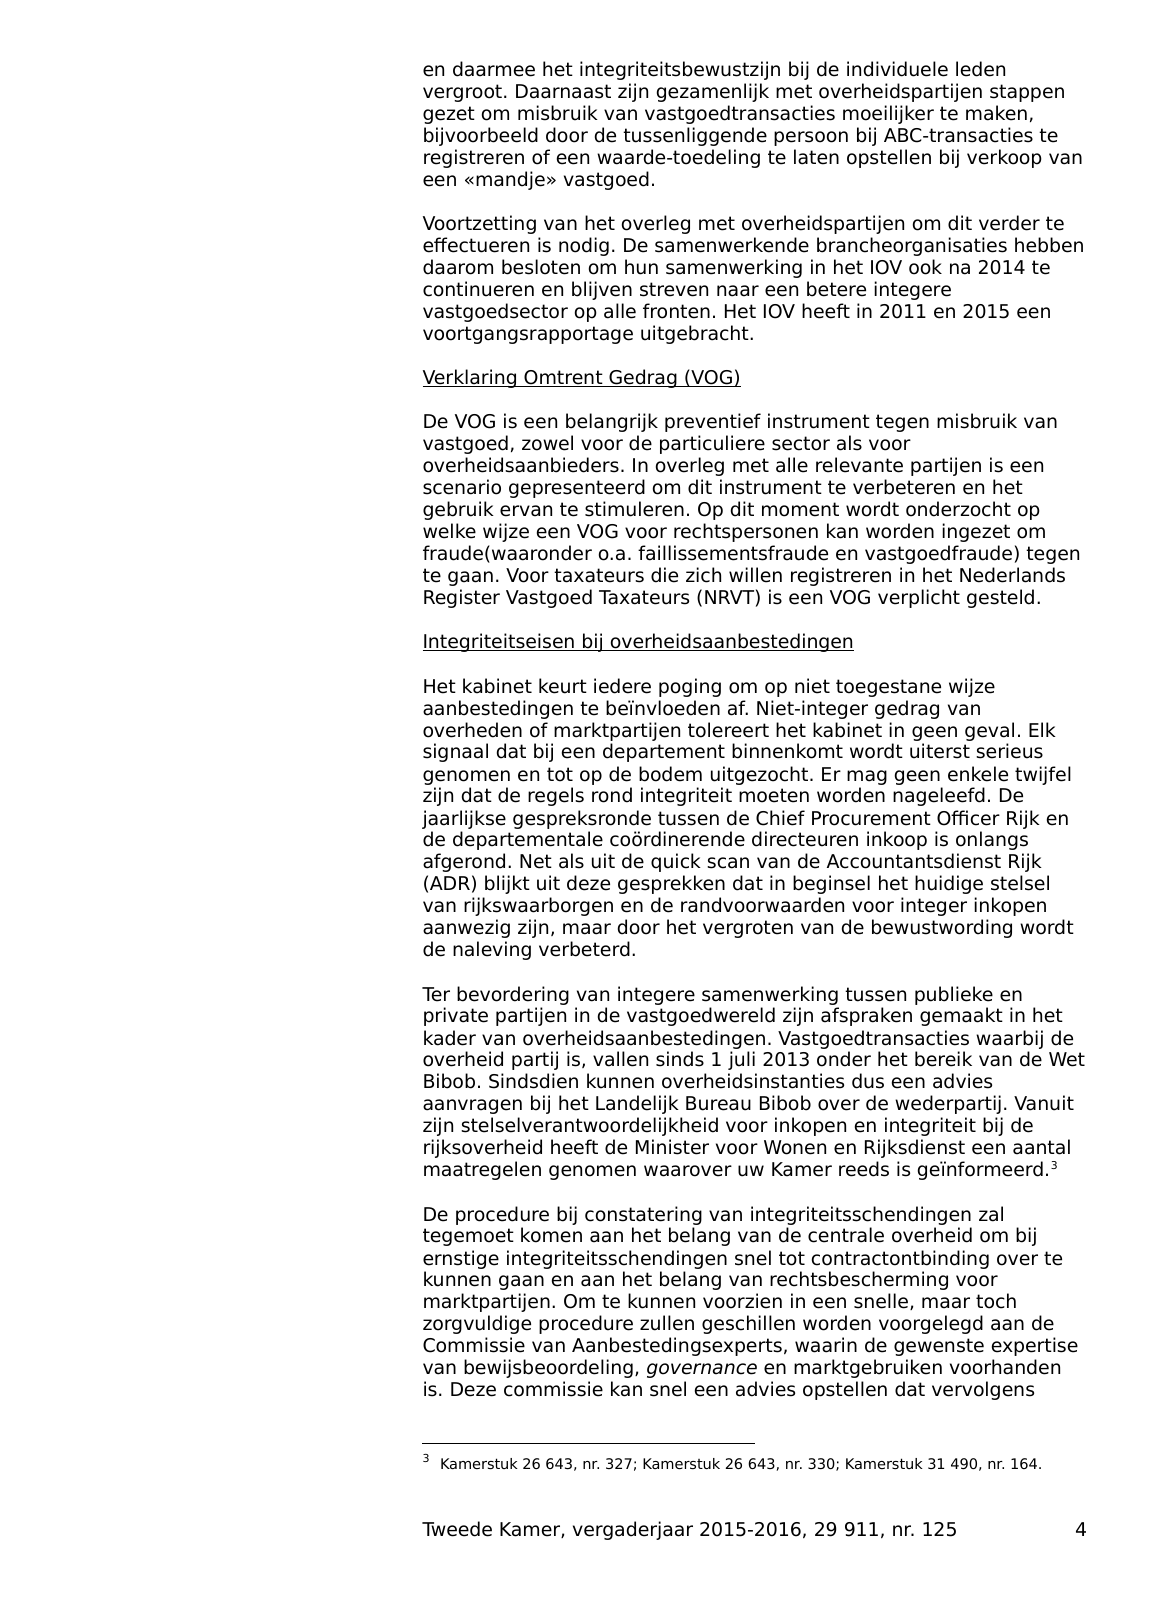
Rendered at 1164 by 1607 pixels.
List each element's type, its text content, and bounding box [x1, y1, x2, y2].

text en daarmee het integriteitsbewustzijn bij de individuele leden vergroot. Daarnaast zijn gezamenlijk met overheidspartijen stappen gezet om misbruik van vastgoedtransacties moeilijker te maken, bijvoorbeeld door de tussenliggende persoon bij ABC-transacties te registreren of een waarde-toedeling te laten opstellen bij verkoop van een «mandje» vastgoed. [422, 59, 1087, 191]
subtitle Verklaring Omtrent Gedrag (VOG) [422, 367, 1087, 389]
text Kamerstuk 26 643, nr. 327; Kamerstuk 26 643, nr. 330; Kamerstuk 31 490, nr. 164. [422, 1452, 1087, 1474]
text Het kabinet keurt iedere poging om op niet toegestane wijze aanbestedingen te beïnvloeden af. Niet-integer gedrag van overheden of marktpartijen tolereert het kabinet in geen geval. Elk signaal dat bij een departement binnenkomt wordt uiterst serieus genomen en tot op de bodem uitgezocht. Er mag geen enkele twijfel zijn dat de regels rond integriteit moeten worden nageleefd. De jaarlijkse gespreksronde tussen de Chief Procurement Officer Rijk en de departementale coördinerende directeuren inkoop is onlangs afgerond. Net als uit de quick scan van de Accountantsdienst Rijk (ADR) blijkt uit deze gesprekken dat in beginsel het huidige stelsel van rijkswaarborgen en de randvoorwaarden voor integer inkopen aanwezig zijn, maar door het vergroten van de bewustwording wordt de naleving verbeterd. [422, 676, 1087, 961]
subtitle Integriteitseisen bij overheidsaanbestedingen [422, 631, 1087, 653]
text Voortzetting van het overleg met overheidspartijen om dit verder te effectueren is nodig. De samenwerkende brancheorganisaties hebben daarom besloten om hun samenwerking in het IOV ook na 2014 te continueren en blijven streven naar een betere integere vastgoedsector op alle fronten. Het IOV heeft in 2011 en 2015 een voortgangsrapportage uitgebracht. [422, 213, 1087, 345]
text De procedure bij constatering van integriteitsschendingen zal tegemoet komen aan het belang van de centrale overheid om bij ernstige integriteitsschendingen snel tot contractontbinding over te kunnen gaan en aan het belang van rechtsbescherming voor marktpartijen. Om te kunnen voorzien in een snelle, maar toch zorgvuldige procedure zullen geschillen worden voorgelegd aan de Commissie van Aanbestedingsexperts, waarin de gewenste expertise van bewijsbeoordeling, governance en marktgebruiken voorhanden is. Deze commissie kan snel een advies opstellen dat vervolgens [422, 1203, 1087, 1401]
text De VOG is een belangrijk preventief instrument tegen misbruik van vastgoed, zowel voor de particuliere sector als voor overheidsaanbieders. In overleg met alle relevante partijen is een scenario gepresenteerd om dit instrument te verbeteren en het gebruik ervan te stimuleren. Op dit moment wordt onderzocht op welke wijze een VOG voor rechtspersonen kan worden ingezet om fraude(waaronder o.a. faillissementsfraude en vastgoedfraude) tegen te gaan. Voor taxateurs die zich willen registreren in het Nederlands Register Vastgoed Taxateurs (NRVT) is een VOG verplicht gesteld. [422, 411, 1087, 609]
text Ter bevordering van integere samenwerking tussen publieke en private partijen in de vastgoedwereld zijn afspraken gemaakt in het kader van overheidsaanbestedingen. Vastgoedtransacties waarbij de overheid partij is, vallen sinds 1 juli 2013 onder het bereik van de Wet Bibob. Sindsdien kunnen overheidsinstanties dus een advies aanvragen bij het Landelijk Bureau Bibob over de wederpartij. Vanuit zijn stelselverantwoordelijkheid voor inkopen en integriteit bij de rijksoverheid heeft de Minister voor Wonen en Rijksdienst een aantal maatregelen genomen waarover uw Kamer reeds is geïnformeerd. [422, 983, 1087, 1181]
